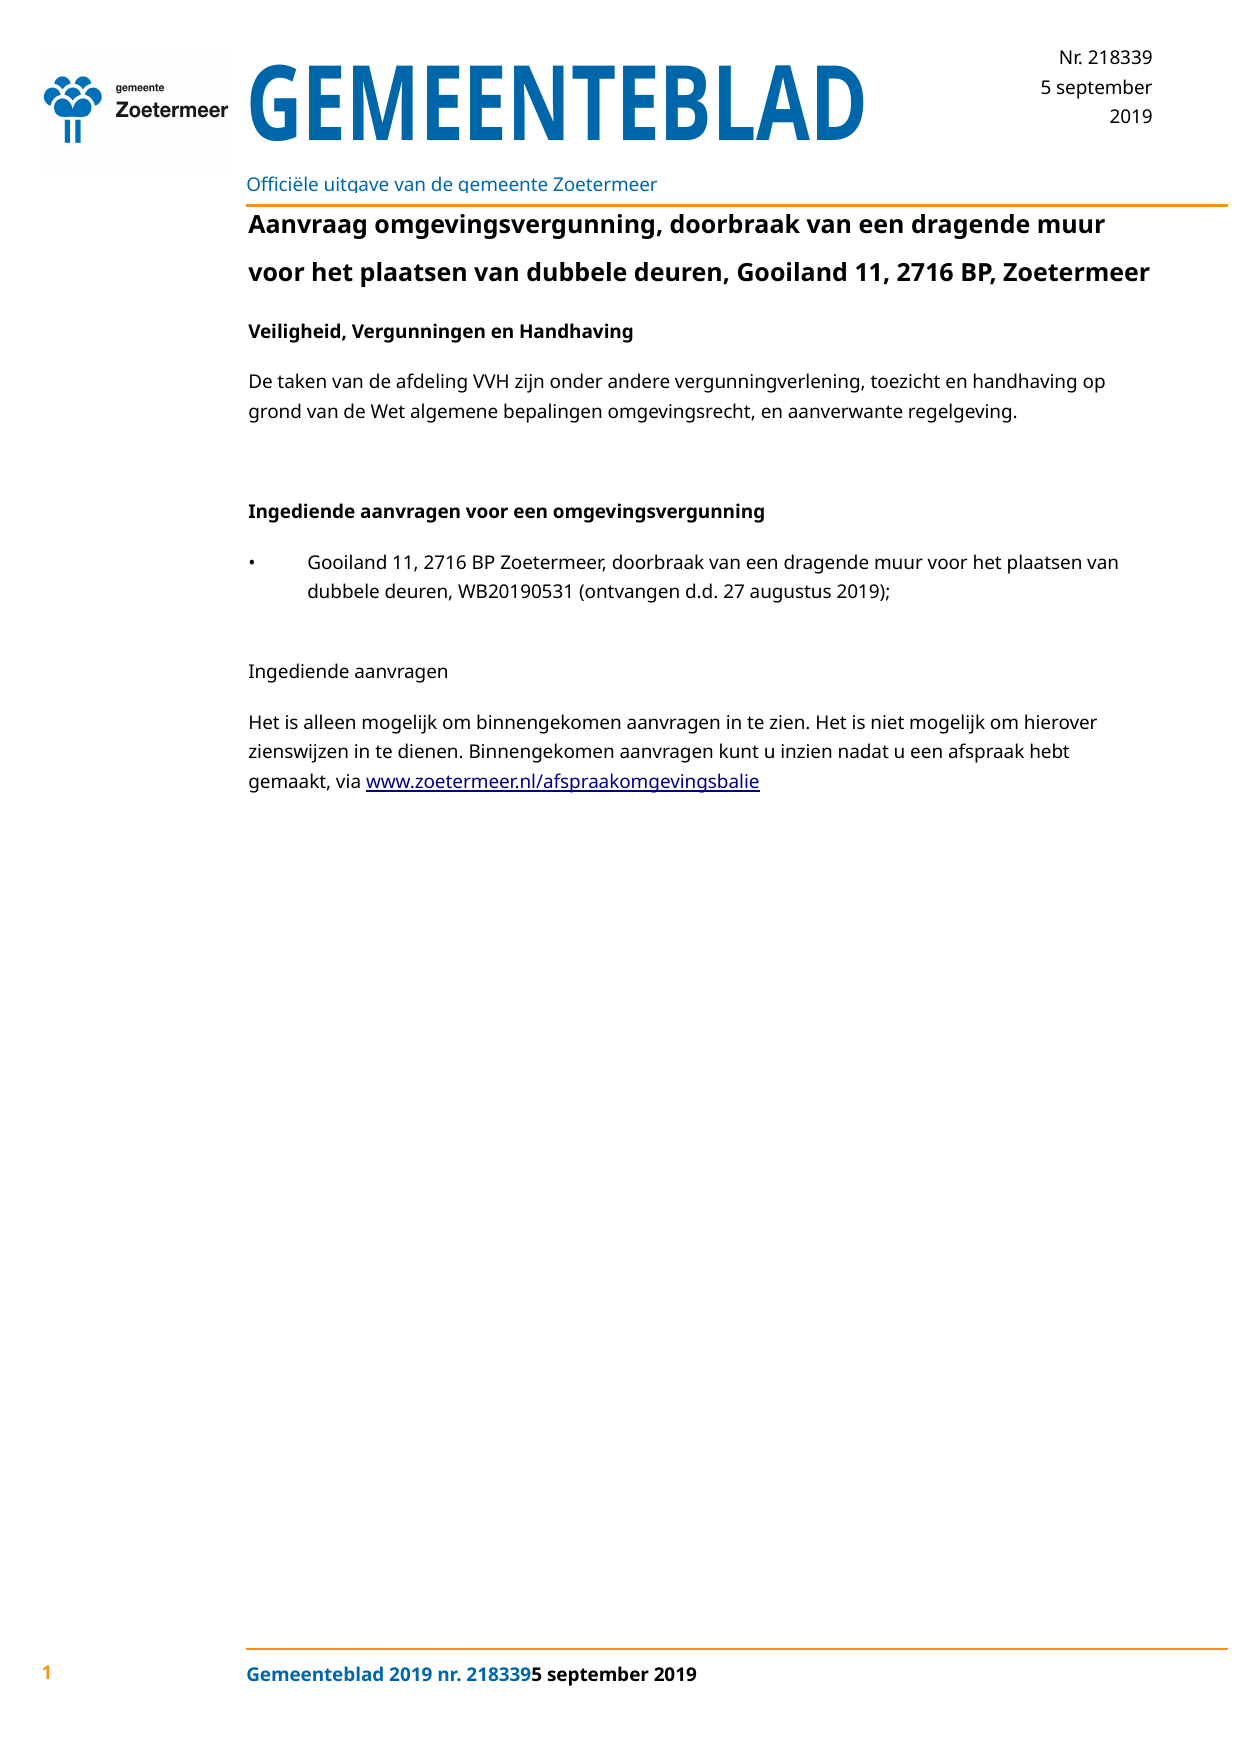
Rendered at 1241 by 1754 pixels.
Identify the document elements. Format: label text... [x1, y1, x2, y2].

text Ingediende aanvragen voor een omgevingsvergunning [248, 499, 1152, 524]
list Gooiland 11, 2716 BP Zoetermeer, doorbraak van een dragende muur voor het plaatsen van dubbele deuren, WB20190531 (ontvangen d.d. 27 augustus 2019); [248, 549, 1152, 604]
picture [41, 47, 231, 172]
text Het is alleen mogelijk om binnengekomen aanvragen in te zien. Het is niet mogelijk om hierover zienswijzen in te dienen. Binnengekomen aanvragen kunt u inzien nadat u een afspraak hebt gemaakt, via www.zoetermeer.nl/afspraakomgevingsbalie [248, 709, 1152, 794]
text Aanvraag omgevingsvergunning, doorbraak van een dragende muur voor het plaatsen van dubbele deuren, Gooiland 11, 2716 BP, Zoetermeer [248, 207, 1152, 288]
text De taken van de afdeling VVH zijn onder andere vergunningverlening, toezicht en handhaving op grond van de Wet algemene bepalingen omgevingsrecht, en aanverwante regelgeving. [248, 368, 1152, 424]
text Veiligheid, Vergunningen en Handhaving [248, 318, 1152, 344]
text Ingediende aanvragen [248, 659, 1152, 684]
